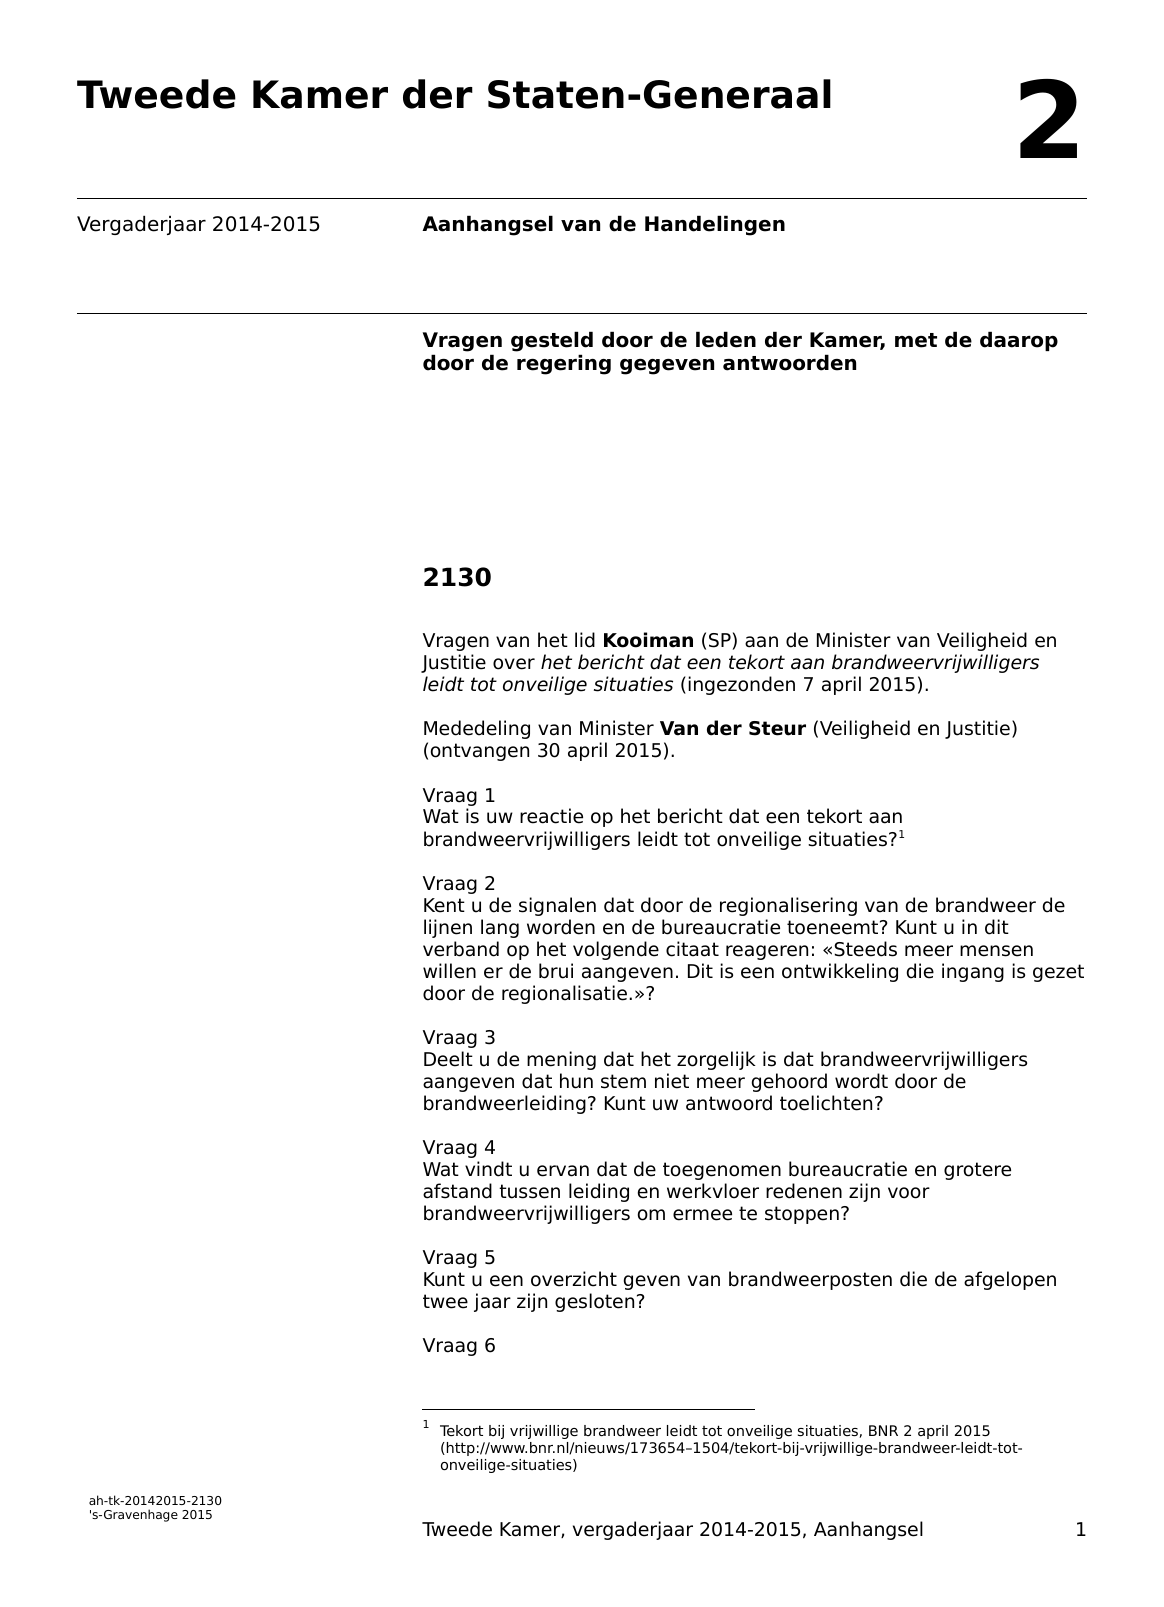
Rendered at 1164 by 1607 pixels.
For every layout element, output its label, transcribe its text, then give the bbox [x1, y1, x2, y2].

table_cell Vragen gesteld door de leden der Kamer, met de daarop door de regering gegeven antwoorden [422, 314, 1087, 375]
text Tekort bij vrijwillige brandweer leidt tot onveilige situaties, BNR 2 april 2015 (http://www.bnr.nl/nieuws/173654–1504/tekort-bij-vrijwillige-brandweer-leidt-tot-onveilige-situaties) [422, 1418, 1087, 1474]
text Wat vindt u ervan dat de toegenomen bureaucratie en grotere afstand tussen leiding en werkvloer redenen zijn voor brandweervrijwilligers om ermee te stoppen? [422, 1159, 1087, 1225]
text 2130 [422, 563, 1087, 592]
text Kunt u een overzicht geven van brandweerposten die de afgelopen twee jaar zijn gesloten? [422, 1269, 1087, 1313]
text Wat is uw reactie op het bericht dat een tekort aan brandweervrijwilligers leidt tot onveilige situaties? [422, 806, 1087, 850]
text Mededeling van Minister Van der Steur (Veiligheid en Justitie) (ontvangen 30 april 2015). [422, 718, 1087, 762]
text Deelt u de mening dat het zorgelijk is dat brandweervrijwilligers aangeven dat hun stem niet meer gehoord wordt door de brandweerleiding? Kunt uw antwoord toelichten? [422, 1049, 1087, 1114]
text Vraag 6 [422, 1335, 1087, 1357]
text Vraag 4 [422, 1137, 1087, 1159]
text Vraag 2 [422, 873, 1087, 894]
text 's-Gravenhage 2015 [88, 1508, 323, 1522]
text Kent u de signalen dat door de regionalisering van de brandweer de lijnen lang worden en de bureaucratie toeneemt? Kunt u in dit verband op het volgende citaat reageren: «Steeds meer mensen willen er de brui aangeven. Dit is een ontwikkeling die ingang is gezet door de regionalisatie.»? [422, 894, 1087, 1004]
text Vraag 3 [422, 1027, 1087, 1049]
table_header 2 [886, 59, 1087, 198]
text Vraag 1 [422, 784, 1087, 806]
table_cell [77, 314, 422, 375]
table_cell Vergaderjaar 2014-2015 [77, 199, 422, 313]
table_cell Aanhangsel van de Handelingen [422, 199, 1087, 313]
table_header Tweede Kamer der Staten-Generaal [77, 59, 886, 198]
text Vraag 5 [422, 1247, 1087, 1269]
text ah-tk-20142015-2130 [88, 1494, 323, 1508]
text Vragen van het lid Kooiman (SP) aan de Minister van Veiligheid en Justitie over het bericht dat een tekort aan brandweervrijwilligers leidt tot onveilige situaties (ingezonden 7 april 2015). [422, 630, 1087, 696]
